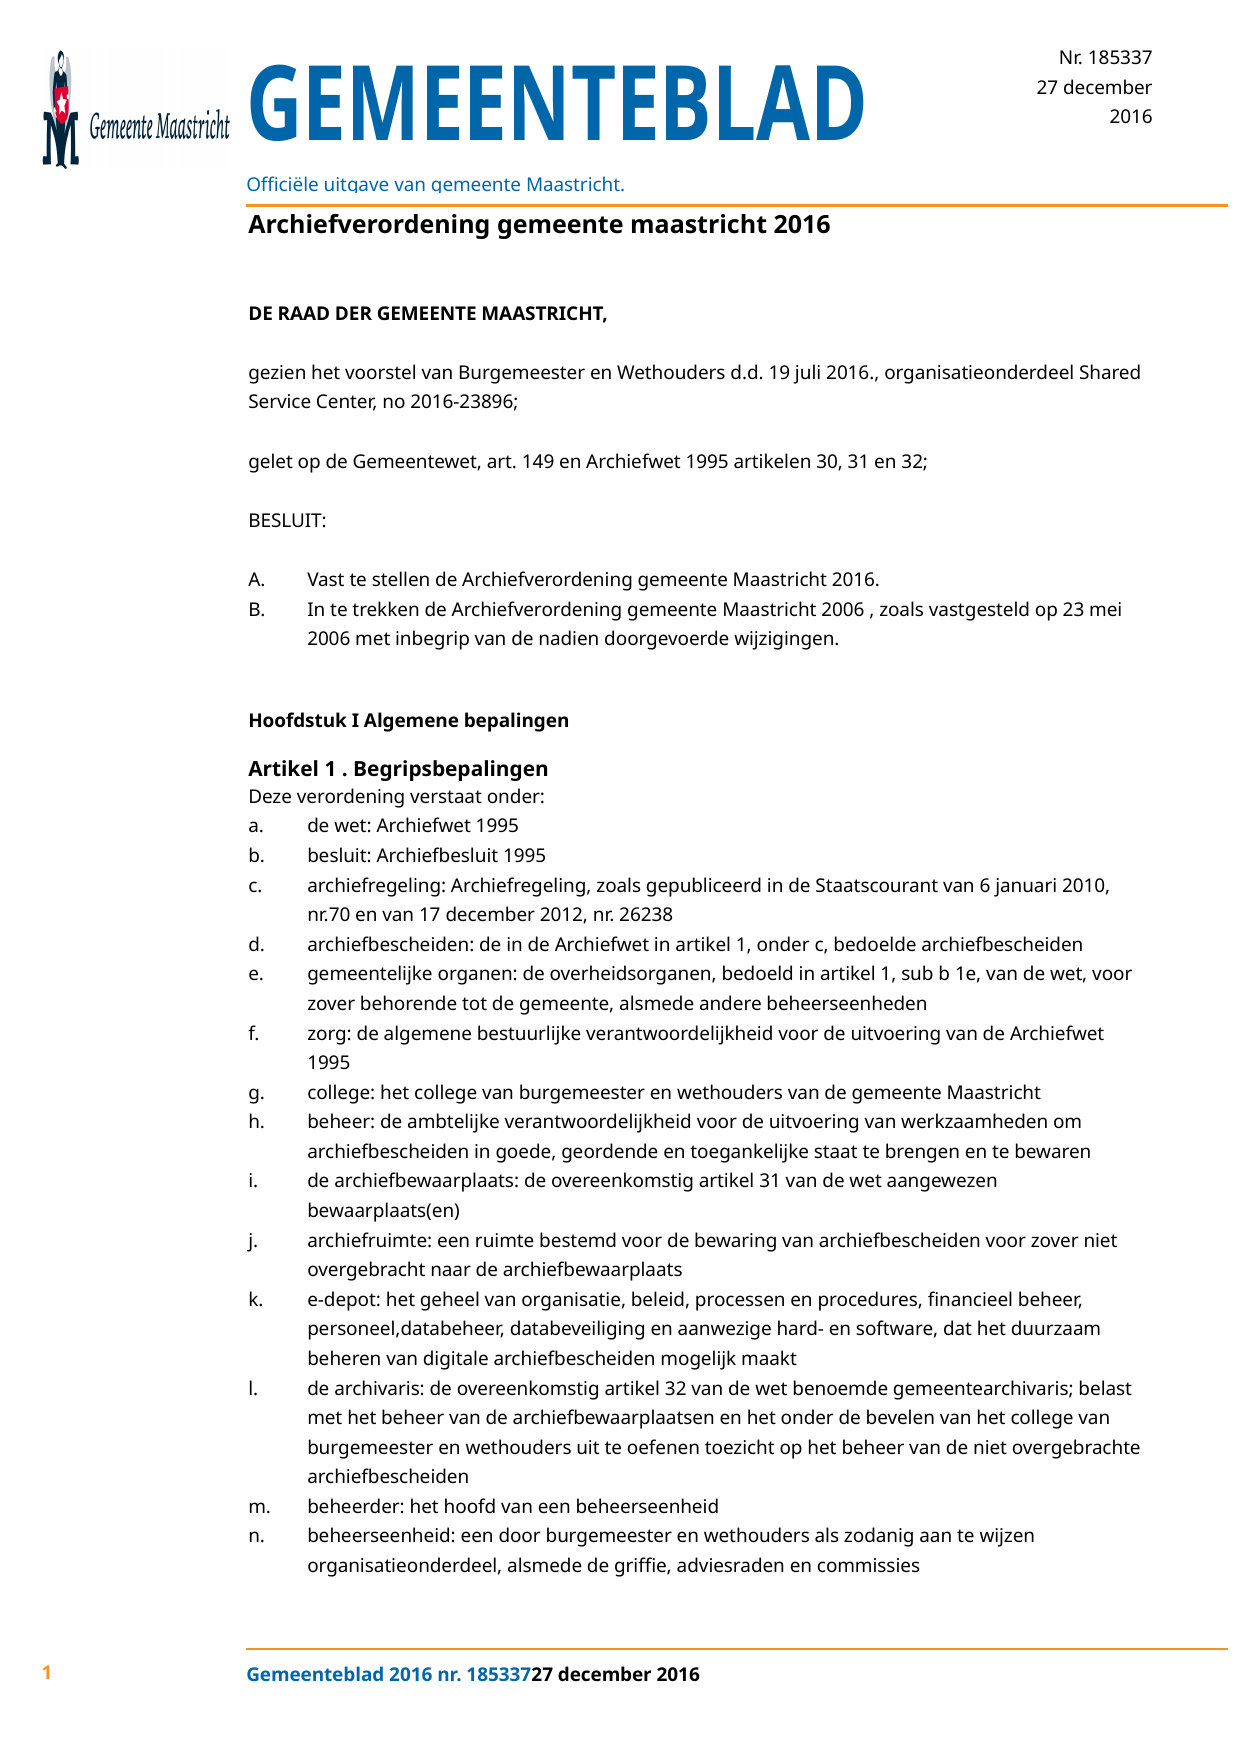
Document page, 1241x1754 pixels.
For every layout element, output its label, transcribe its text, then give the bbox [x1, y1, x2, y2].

list de archivaris: de overeenkomstig artikel 32 van de wet benoemde gemeentearchivaris; belast met het beheer van de archiefbewaarplaatsen en het onder de bevelen van het college van burgemeester en wethouders uit te oefenen toezicht op het beheer van de niet overgebrachte archiefbescheiden [248, 1375, 1152, 1489]
list de archiefbewaarplaats: de overeenkomstig artikel 31 van de wet aangewezen bewaarplaats(en) [248, 1168, 1152, 1223]
text Hoofdstuk I Algemene bepalingen [248, 705, 1152, 734]
list beheer: de ambtelijke verantwoordelijkheid voor de uitvoering van werkzaamheden om archiefbescheiden in goede, geordende en toegankelijke staat te brengen en te bewaren [248, 1108, 1152, 1164]
list archiefregeling: Archiefregeling, zoals gepubliceerd in de Staatscourant van 6 januari 2010, nr.70 en van 17 december 2012, nr. 26238 [248, 872, 1152, 927]
list Vast te stellen de Archiefverordening gemeente Maastricht 2016. [248, 566, 1152, 592]
list In te trekken de Archiefverordening gemeente Maastricht 2006 , zoals vastgesteld op 23 mei 2006 met inbegrip van de nadien doorgevoerde wijzigingen. [248, 596, 1152, 651]
text Deze verordening verstaat onder: [248, 783, 1152, 809]
text gezien het voorstel van Burgemeester en Wethouders d.d. 19 juli 2016., organisatieonderdeel Shared Service Center, no 2016-23896; [248, 359, 1152, 414]
list archiefruimte: een ruimte bestemd voor de bewaring van archiefbescheiden voor zover niet overgebracht naar de archiefbewaarplaats [248, 1227, 1152, 1282]
text DE RAAD DER GEMEENTE MAASTRICHT, [248, 300, 1152, 326]
text Archiefverordening gemeente maastricht 2016 [248, 207, 1152, 241]
list e-depot: het geheel van organisatie, beleid, processen en procedures, financieel beheer, personeel,databeheer, databeveiliging en aanwezige hard- en software, dat het duurzaam beheren van digitale archiefbescheiden mogelijk maakt [248, 1286, 1152, 1371]
list gemeentelijke organen: de overheidsorganen, bedoeld in artikel 1, sub b 1e, van de wet, voor zover behorende tot de gemeente, alsmede andere beheerseenheden [248, 961, 1152, 1016]
text BESLUIT: [248, 507, 1152, 533]
list de wet: Archiefwet 1995 [248, 813, 1152, 838]
text gelet op de Gemeentewet, art. 149 en Archiefwet 1995 artikelen 30, 31 en 32; [248, 448, 1152, 473]
list beheerder: het hoofd van een beheerseenheid [248, 1493, 1152, 1519]
list college: het college van burgemeester en wethouders van de gemeente Maastricht [248, 1079, 1152, 1104]
list archiefbescheiden: de in de Archiefwet in artikel 1, onder c, bedoelde archiefbescheiden [248, 931, 1152, 957]
list beheerseenheid: een door burgemeester en wethouders als zodanig aan te wijzen organisatieonderdeel, alsmede de griffie, adviesraden en commissies [248, 1523, 1152, 1578]
picture [41, 47, 231, 172]
list besluit: Archiefbesluit 1995 [248, 842, 1152, 868]
list zorg: de algemene bestuurlijke verantwoordelijkheid voor de uitvoering van de Archiefwet 1995 [248, 1020, 1152, 1075]
text Artikel 1 . Begripsbepalingen [248, 754, 1152, 783]
